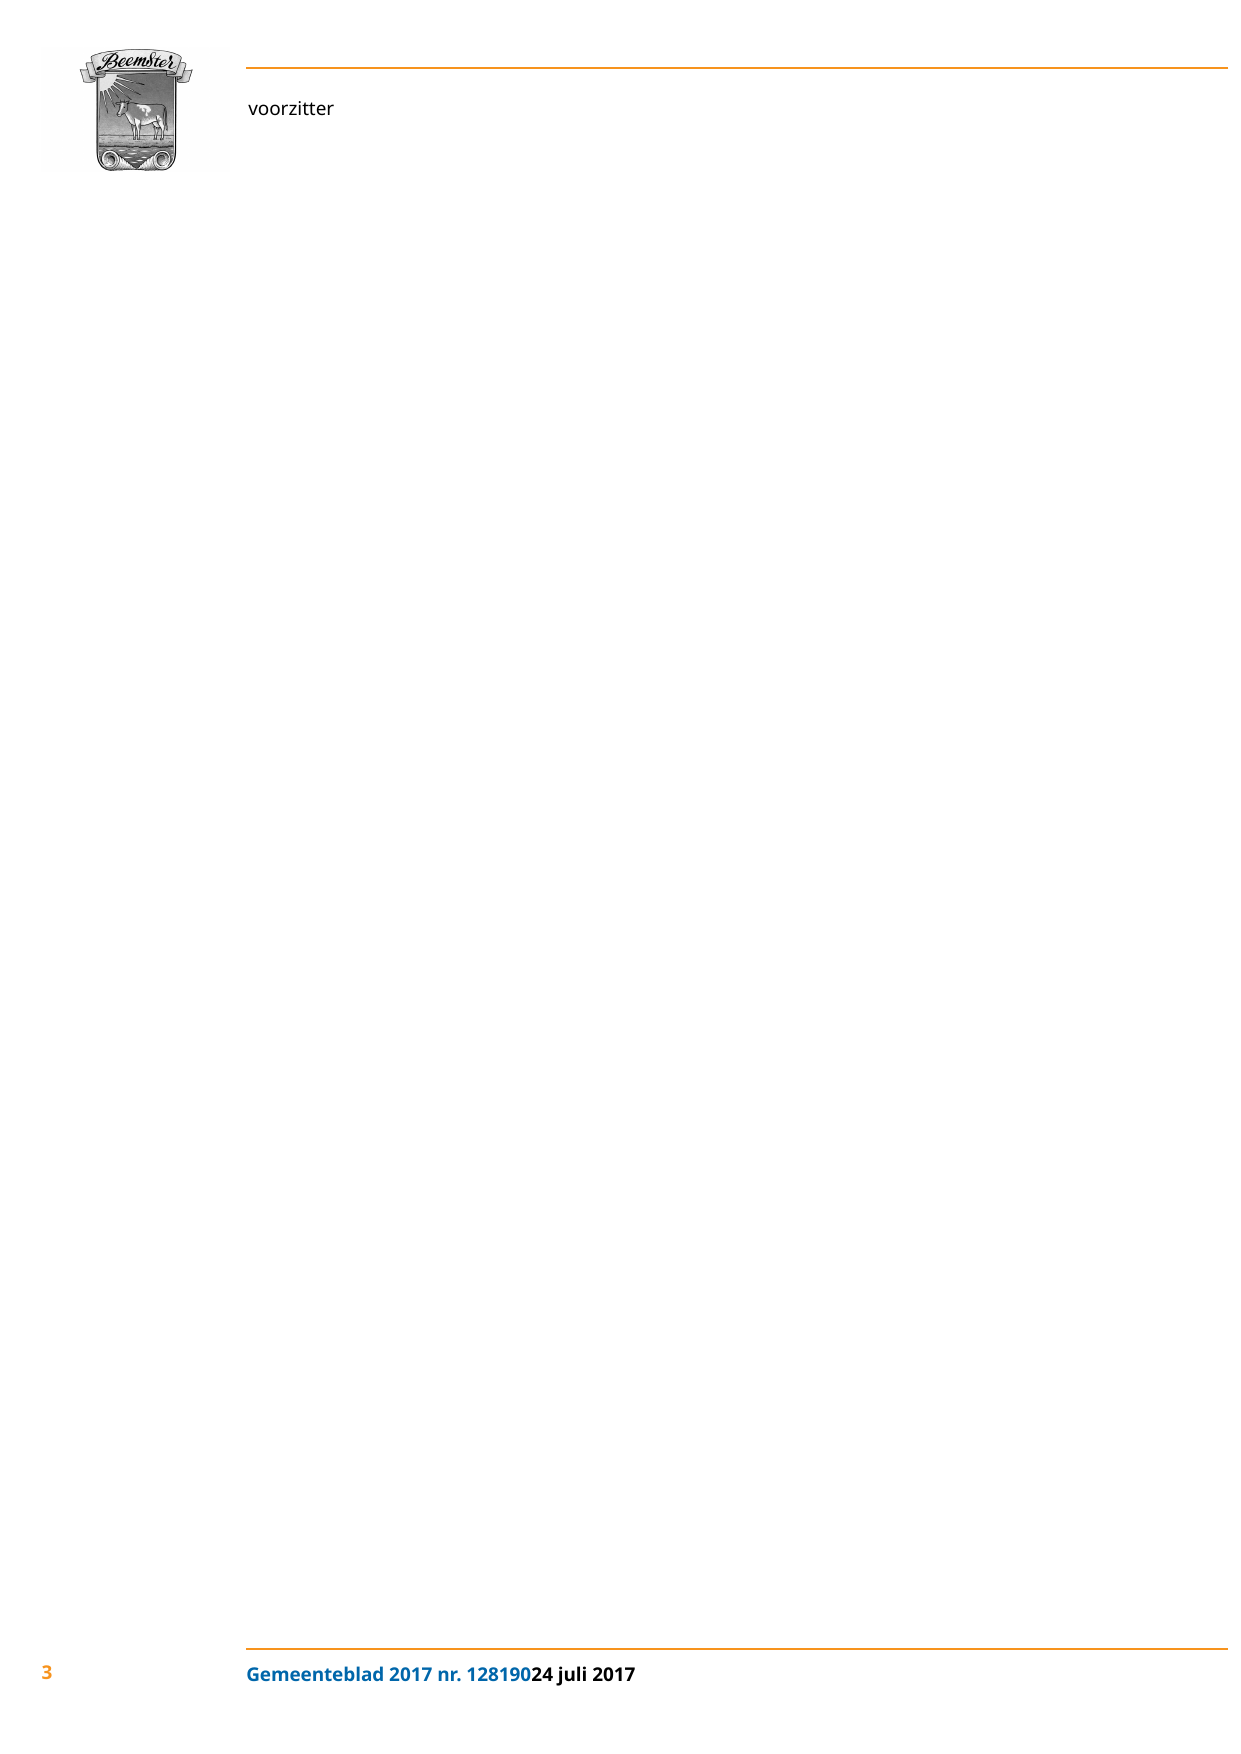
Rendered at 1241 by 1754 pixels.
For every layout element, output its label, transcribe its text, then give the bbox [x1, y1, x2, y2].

picture [41, 47, 231, 172]
text voorzitter [248, 95, 1152, 121]
